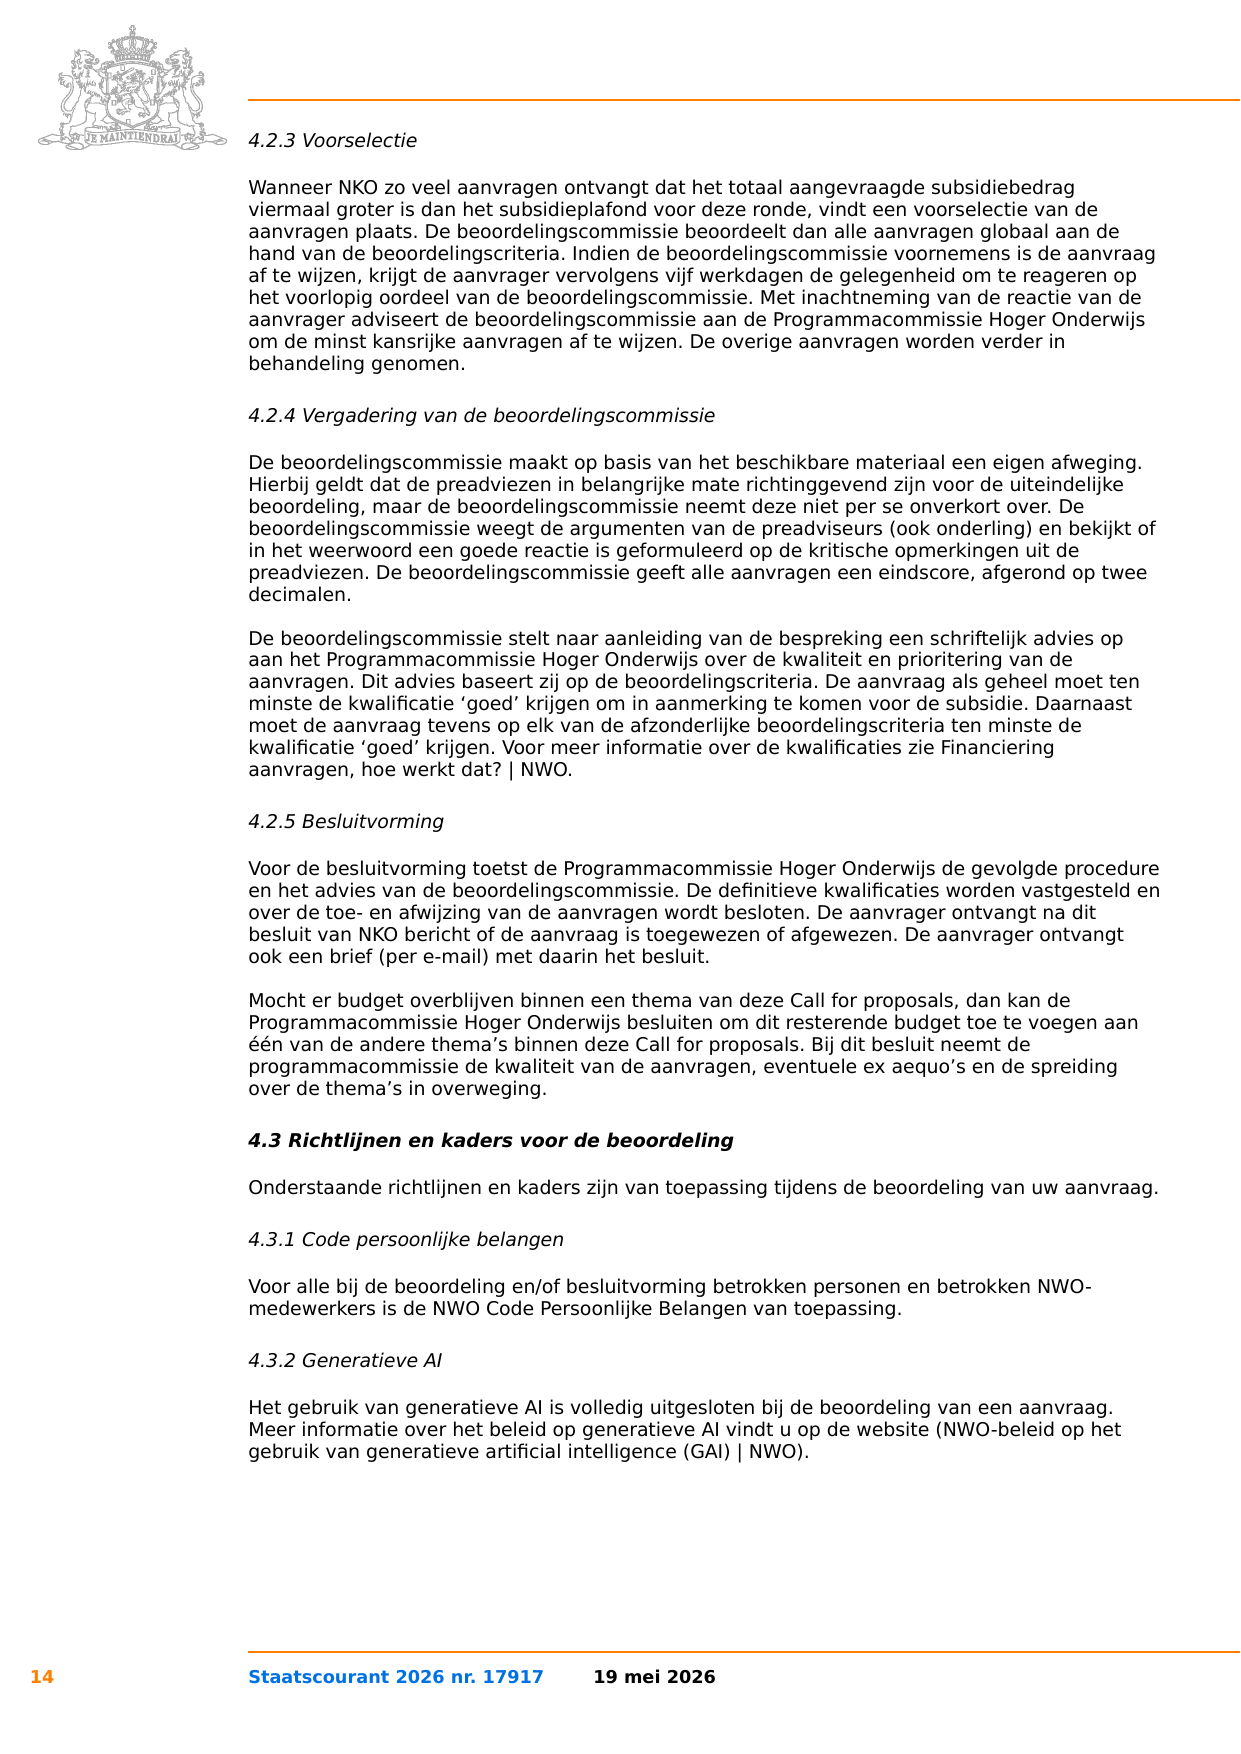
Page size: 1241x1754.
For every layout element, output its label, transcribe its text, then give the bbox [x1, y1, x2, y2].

picture [38, 25, 227, 150]
subtitle 4.2.3 Voorselectie [248, 130, 1163, 152]
text De beoordelingscommissie maakt op basis van het beschikbare materiaal een eigen afweging. Hierbij geldt dat de preadviezen in belangrijke mate richtinggevend zijn voor de uiteindelijke beoordeling, maar de beoordelingscommissie neemt deze niet per se onverkort over. De beoordelingscommissie weegt de argumenten van de preadviseurs (ook onderling) en bekijkt of in het weerwoord een goede reactie is geformuleerd op de kritische opmerkingen uit de preadviezen. De beoordelingscommissie geeft alle aanvragen een eindscore, afgerond op twee decimalen. [248, 452, 1163, 606]
subtitle 4.3.2 Generatieve AI [248, 1350, 1163, 1372]
text Onderstaande richtlijnen en kaders zijn van toepassing tijdens de beoordeling van uw aanvraag. [248, 1177, 1163, 1199]
text Voor de besluitvorming toetst de Programmacommissie Hoger Onderwijs de gevolgde procedure en het advies van de beoordelingscommissie. De definitieve kwalificaties worden vastgesteld en over de toe- en afwijzing van de aanvragen wordt besloten. De aanvrager ontvangt na dit besluit van NKO bericht of de aanvraag is toegewezen of afgewezen. De aanvrager ontvangt ook een brief (per e-mail) met daarin het besluit. [248, 858, 1163, 968]
text De beoordelingscommissie stelt naar aanleiding van de bespreking een schriftelijk advies op aan het Programmacommissie Hoger Onderwijs over de kwaliteit en prioritering van de aanvragen. Dit advies baseert zij op de beoordelingscriteria. De aanvraag als geheel moet ten minste de kwalificatie ‘goed’ krijgen om in aanmerking te komen voor de subsidie. Daarnaast moet de aanvraag tevens op elk van de afzonderlijke beoordelingscriteria ten minste de kwalificatie ‘goed’ krijgen. Voor meer informatie over de kwalificaties zie Financiering aanvragen, hoe werkt dat? | NWO. [248, 627, 1163, 781]
subtitle 4.2.5 Besluitvorming [248, 811, 1163, 833]
subtitle 4.3 Richtlijnen en kaders voor de beoordeling [248, 1130, 1163, 1152]
text Wanneer NKO zo veel aanvragen ontvangt dat het totaal aangevraagde subsidiebedrag viermaal groter is dan het subsidieplafond voor deze ronde, vindt een voorselectie van de aanvragen plaats. De beoordelingscommissie beoordeelt dan alle aanvragen globaal aan de hand van de beoordelingscriteria. Indien de beoordelingscommissie voornemens is de aanvraag af te wijzen, krijgt de aanvrager vervolgens vijf werkdagen de gelegenheid om te reageren op het voorlopig oordeel van de beoordelingscommissie. Met inachtneming van de reactie van de aanvrager adviseert de beoordelingscommissie aan de Programmacommissie Hoger Onderwijs om de minst kansrijke aanvragen af te wijzen. De overige aanvragen worden verder in behandeling genomen. [248, 177, 1163, 375]
text Voor alle bij de beoordeling en/of besluitvorming betrokken personen en betrokken NWO-medewerkers is de NWO Code Persoonlijke Belangen van toepassing. [248, 1276, 1163, 1320]
subtitle 4.2.4 Vergadering van de beoordelingscommissie [248, 405, 1163, 427]
subtitle 4.3.1 Code persoonlijke belangen [248, 1229, 1163, 1251]
text Mocht er budget overblijven binnen een thema van deze Call for proposals, dan kan de Programmacommissie Hoger Onderwijs besluiten om dit resterende budget toe te voegen aan één van de andere thema’s binnen deze Call for proposals. Bij dit besluit neemt de programmacommissie de kwaliteit van de aanvragen, eventuele ex aequo’s en de spreiding over de thema’s in overweging. [248, 990, 1163, 1100]
text Het gebruik van generatieve AI is volledig uitgesloten bij de beoordeling van een aanvraag. Meer informatie over het beleid op generatieve AI vindt u op de website (NWO-beleid op het gebruik van generatieve artificial intelligence (GAI) | NWO). [248, 1397, 1163, 1463]
